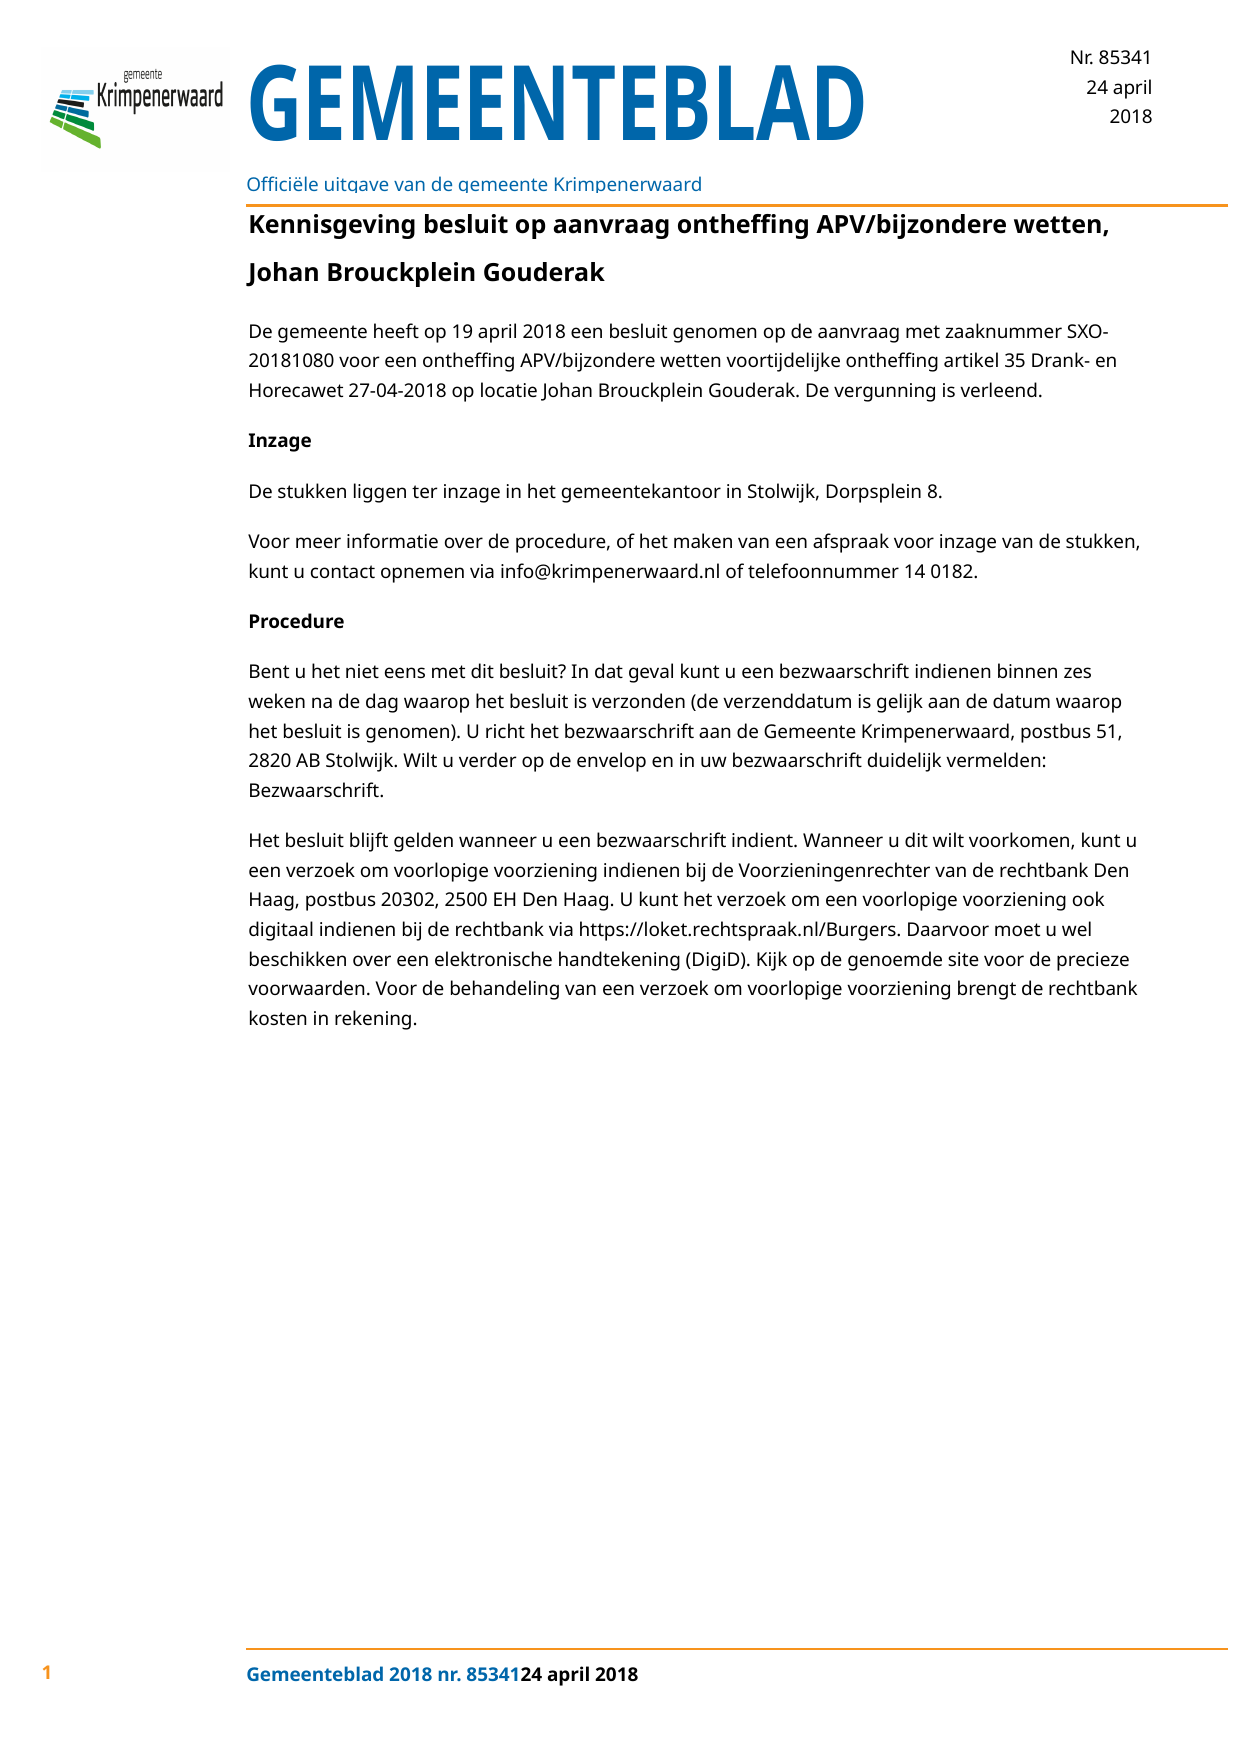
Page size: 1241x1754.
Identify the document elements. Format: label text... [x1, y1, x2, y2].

text Het besluit blijft gelden wanneer u een bezwaarschrift indient. Wanneer u dit wilt voorkomen, kunt u een verzoek om voorlopige voorziening indienen bij de Voorzieningenrechter van de rechtbank Den Haag, postbus 20302, 2500 EH Den Haag. U kunt het verzoek om een voorlopige voorziening ook digitaal indienen bij de rechtbank via https://loket.rechtspraak.nl/Burgers. Daarvoor moet u wel beschikken over een elektronische handtekening (DigiD). Kijk op de genoemde site voor de precieze voorwaarden. Voor de behandeling van een verzoek om voorlopige voorziening brengt de rechtbank kosten in rekening. [248, 827, 1152, 1031]
text De stukken liggen ter inzage in het gemeentekantoor in Stolwijk, Dorpsplein 8. [248, 478, 1152, 504]
text Kennisgeving besluit op aanvraag ontheffing APV/bijzondere wetten, Johan Brouckplein Gouderak [248, 207, 1152, 288]
text Voor meer informatie over de procedure, of het maken van een afspraak voor inzage van de stukken, kunt u contact opnemen via info@krimpenerwaard.nl of telefoonnummer 14 0182. [248, 528, 1152, 584]
text Bent u het niet eens met dit besluit? In dat geval kunt u een bezwaarschrift indienen binnen zes weken na de dag waarop het besluit is verzonden (de verzenddatum is gelijk aan de datum waarop het besluit is genomen). U richt het bezwaarschrift aan de Gemeente Krimpenerwaard, postbus 51, 2820 AB Stolwijk. Wilt u verder op de envelop en in uw bezwaarschrift duidelijk vermelden: Bezwaarschrift. [248, 659, 1152, 803]
text Procedure [248, 608, 1152, 634]
text Inzage [248, 427, 1152, 453]
text De gemeente heeft op 19 april 2018 een besluit genomen op de aanvraag met zaaknummer SXO-20181080 voor een ontheffing APV/bijzondere wetten voortijdelijke ontheffing artikel 35 Drank- en Horecawet 27-04-2018 op locatie Johan Brouckplein Gouderak. De vergunning is verleend. [248, 318, 1152, 403]
picture [41, 47, 231, 172]
